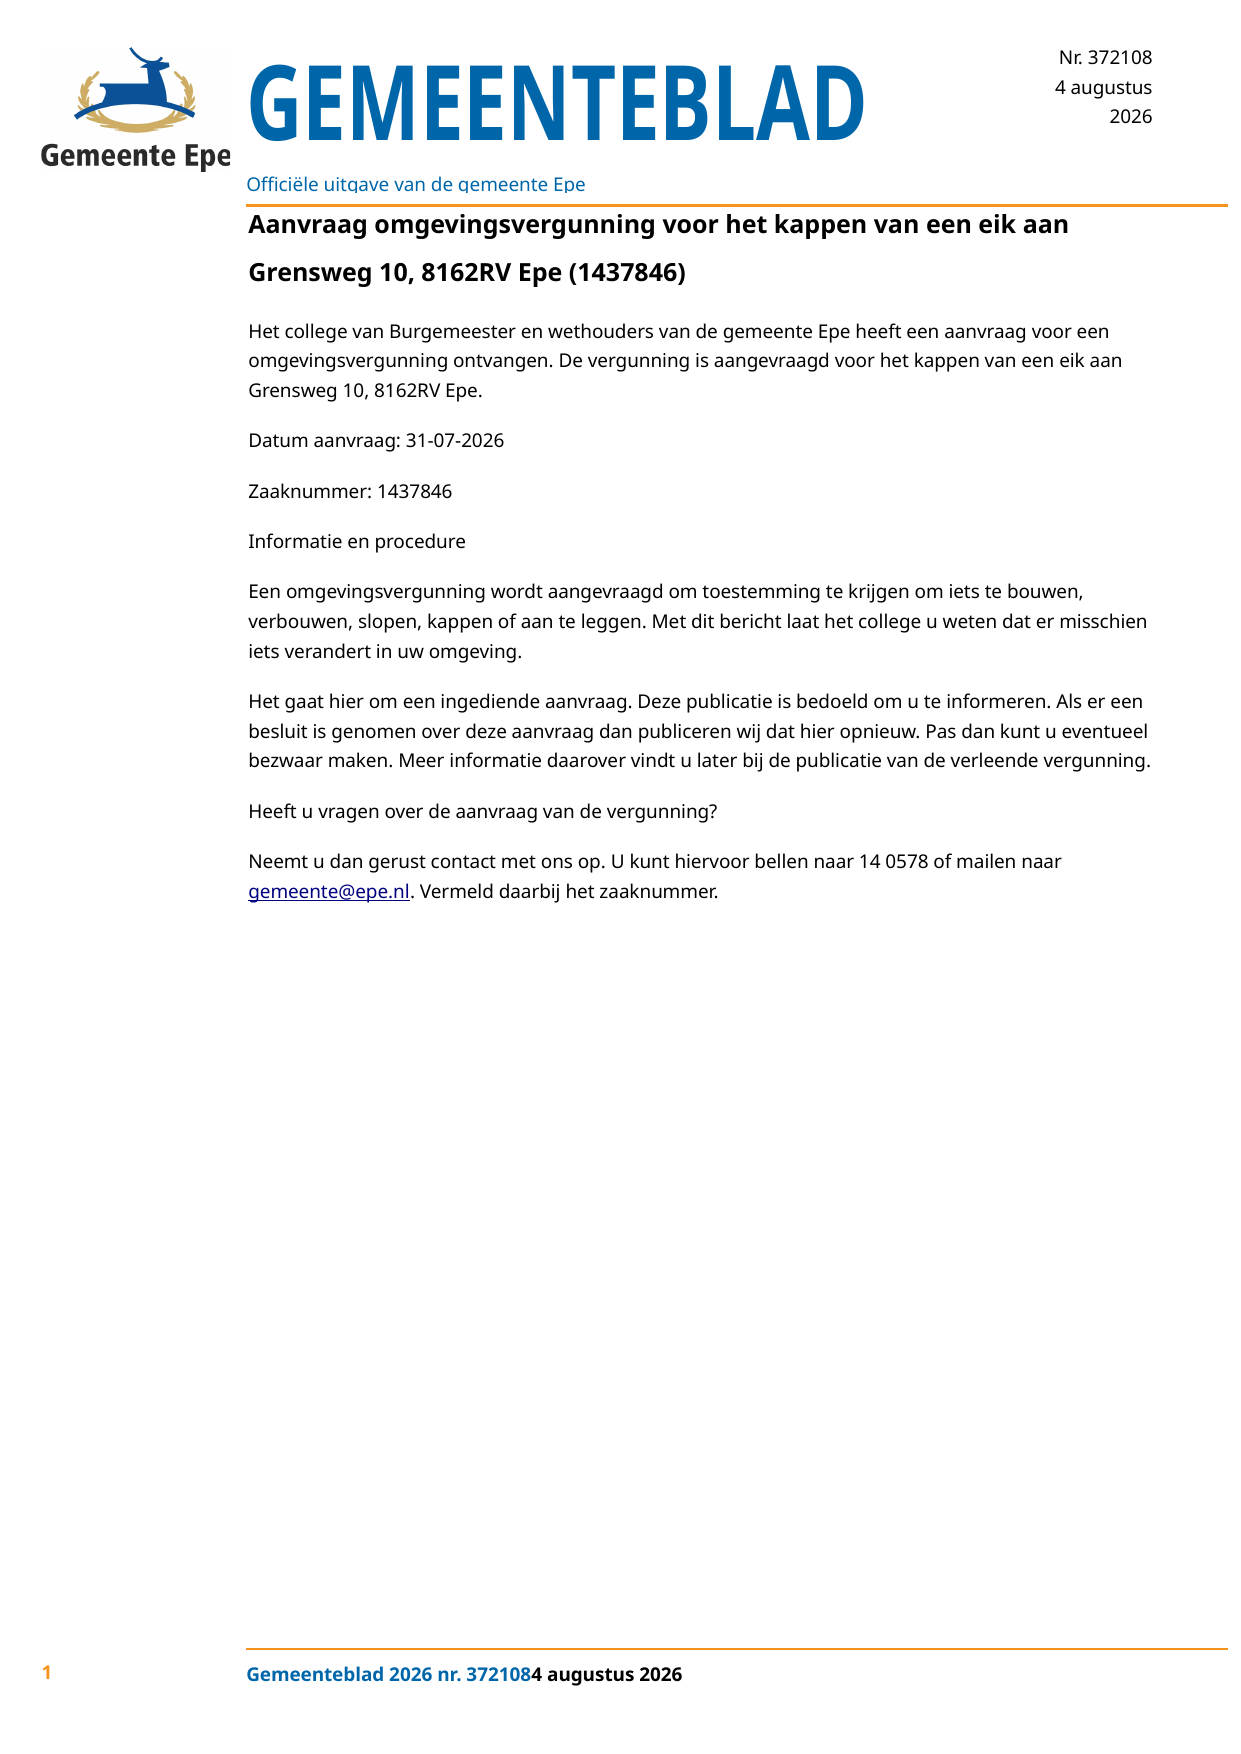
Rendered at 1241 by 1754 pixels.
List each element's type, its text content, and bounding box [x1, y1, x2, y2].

text Datum aanvraag: 31-07-2026 [248, 427, 1152, 453]
text Het gaat hier om een ingediende aanvraag. Deze publicatie is bedoeld om u te informeren. Als er een besluit is genomen over deze aanvraag dan publiceren wij dat hier opnieuw. Pas dan kunt u eventueel bezwaar maken. Meer informatie daarover vindt u later bij de publicatie van de verleende vergunning. [248, 688, 1152, 773]
text Heeft u vragen over de aanvraag van de vergunning? [248, 798, 1152, 824]
text Een omgevingsvergunning wordt aangevraagd om toestemming te krijgen om iets te bouwen, verbouwen, slopen, kappen of aan te leggen. Met dit bericht laat het college u weten dat er misschien iets verandert in uw omgeving. [248, 579, 1152, 664]
text Informatie en procedure [248, 528, 1152, 554]
text Zaaknummer: 1437846 [248, 478, 1152, 504]
picture [41, 47, 231, 172]
text Aanvraag omgevingsvergunning voor het kappen van een eik aan Grensweg 10, 8162RV Epe (1437846) [248, 207, 1152, 288]
text Het college van Burgemeester en wethouders van de gemeente Epe heeft een aanvraag voor een omgevingsvergunning ontvangen. De vergunning is aangevraagd voor het kappen van een eik aan Grensweg 10, 8162RV Epe. [248, 318, 1152, 403]
text Neemt u dan gerust contact met ons op. U kunt hiervoor bellen naar 14 0578 of mailen naar gemeente@epe.nl. Vermeld daarbij het zaaknummer. [248, 848, 1152, 904]
